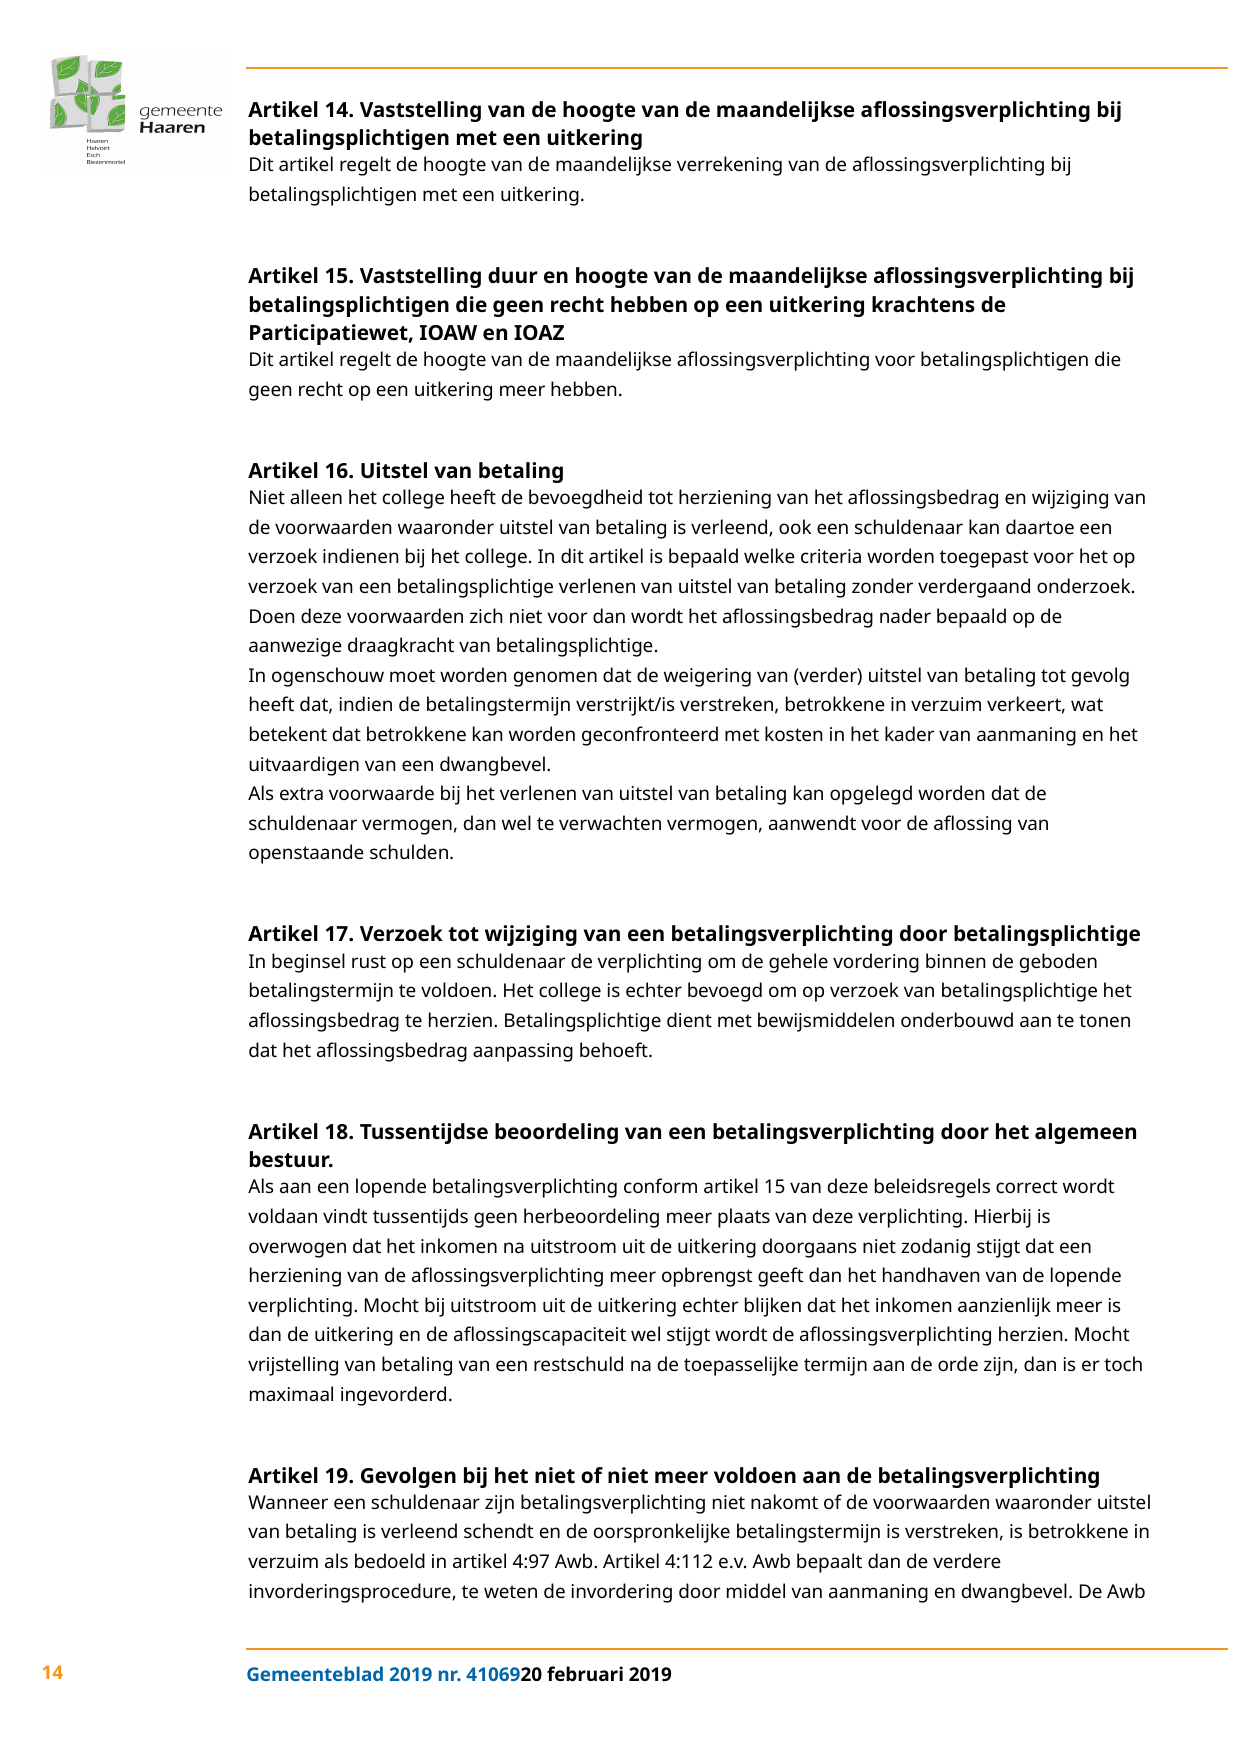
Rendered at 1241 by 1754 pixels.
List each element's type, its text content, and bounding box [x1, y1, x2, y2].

text Artikel 15. Vaststelling duur en hoogte van de maandelijkse aflossingsverplichting bij betalingsplichtigen die geen recht hebben op een uitkering krachtens de Participatiewet, IOAW en IOAZ [248, 261, 1152, 347]
text Artikel 14. Vaststelling van de hoogte van de maandelijkse aflossingsverplichting bij betalingsplichtigen met een uitkering [248, 95, 1152, 152]
text Dit artikel regelt de hoogte van de maandelijkse aflossingsverplichting voor betalingsplichtigen die geen recht op een uitkering meer hebben. [248, 347, 1152, 402]
text Als aan een lopende betalingsverplichting conform artikel 15 van deze beleidsregels correct wordt voldaan vindt tussentijds geen herbeoordeling meer plaats van deze verplichting. Hierbij is overwogen dat het inkomen na uitstroom uit de uitkering doorgaans niet zodanig stijgt dat een herziening van de aflossingsverplichting meer opbrengst geeft dan het handhaven van de lopende verplichting. Mocht bij uitstroom uit de uitkering echter blijken dat het inkomen aanzienlijk meer is dan de uitkering en de aflossingscapaciteit wel stijgt wordt de aflossingsverplichting herzien. Mocht vrijstelling van betaling van een restschuld na de toepasselijke termijn aan de orde zijn, dan is er toch maximaal ingevorderd. [248, 1174, 1152, 1406]
text Artikel 17. Verzoek tot wijziging van een betalingsverplichting door betalingsplichtige [248, 919, 1152, 948]
text In beginsel rust op een schuldenaar de verplichting om de gehele vordering binnen de geboden betalingstermijn te voldoen. Het college is echter bevoegd om op verzoek van betalingsplichtige het aflossingsbedrag te herzien. Betalingsplichtige dient met bewijsmiddelen onderbouwd aan te tonen dat het aflossingsbedrag aanpassing behoeft. [248, 948, 1152, 1062]
text Niet alleen het college heeft de bevoegdheid tot herziening van het aflossingsbedrag en wijziging van de voorwaarden waaronder uitstel van betaling is verleend, ook een schuldenaar kan daartoe een verzoek indienen bij het college. In dit artikel is bepaald welke criteria worden toegepast voor het op [248, 484, 1152, 569]
text Artikel 18. Tussentijdse beoordeling van een betalingsverplichting door het algemeen bestuur. [248, 1117, 1152, 1174]
text verzoek van een betalingsplichtige verlenen van uitstel van betaling zonder verdergaand onderzoek. Doen deze voorwaarden zich niet voor dan wordt het aflossingsbedrag nader bepaald op de aanwezige draagkracht van betalingsplichtige. [248, 573, 1152, 658]
text Artikel 16. Uitstel van betaling [248, 456, 1152, 484]
text Artikel 19. Gevolgen bij het niet of niet meer voldoen aan de betalingsverplichting [248, 1461, 1152, 1489]
text Als extra voorwaarde bij het verlenen van uitstel van betaling kan opgelegd worden dat de schuldenaar vermogen, dan wel te verwachten vermogen, aanwendt voor de aflossing van openstaande schulden. [248, 780, 1152, 865]
picture [41, 47, 231, 172]
text Dit artikel regelt de hoogte van de maandelijkse verrekening van de aflossingsverplichting bij betalingsplichtigen met een uitkering. [248, 152, 1152, 207]
text Wanneer een schuldenaar zijn betalingsverplichting niet nakomt of de voorwaarden waaronder uitstel van betaling is verleend schendt en de oorspronkelijke betalingstermijn is verstreken, is betrokkene in verzuim als bedoeld in artikel 4:97 Awb. Artikel 4:112 e.v. Awb bepaalt dan de verdere invorderingsprocedure, te weten de invordering door middel van aanmaning en dwangbevel. De Awb [248, 1489, 1152, 1604]
text In ogenschouw moet worden genomen dat de weigering van (verder) uitstel van betaling tot gevolg heeft dat, indien de betalingstermijn verstrijkt/is verstreken, betrokkene in verzuim verkeert, wat betekent dat betrokkene kan worden geconfronteerd met kosten in het kader van aanmaning en het uitvaardigen van een dwangbevel. [248, 662, 1152, 777]
